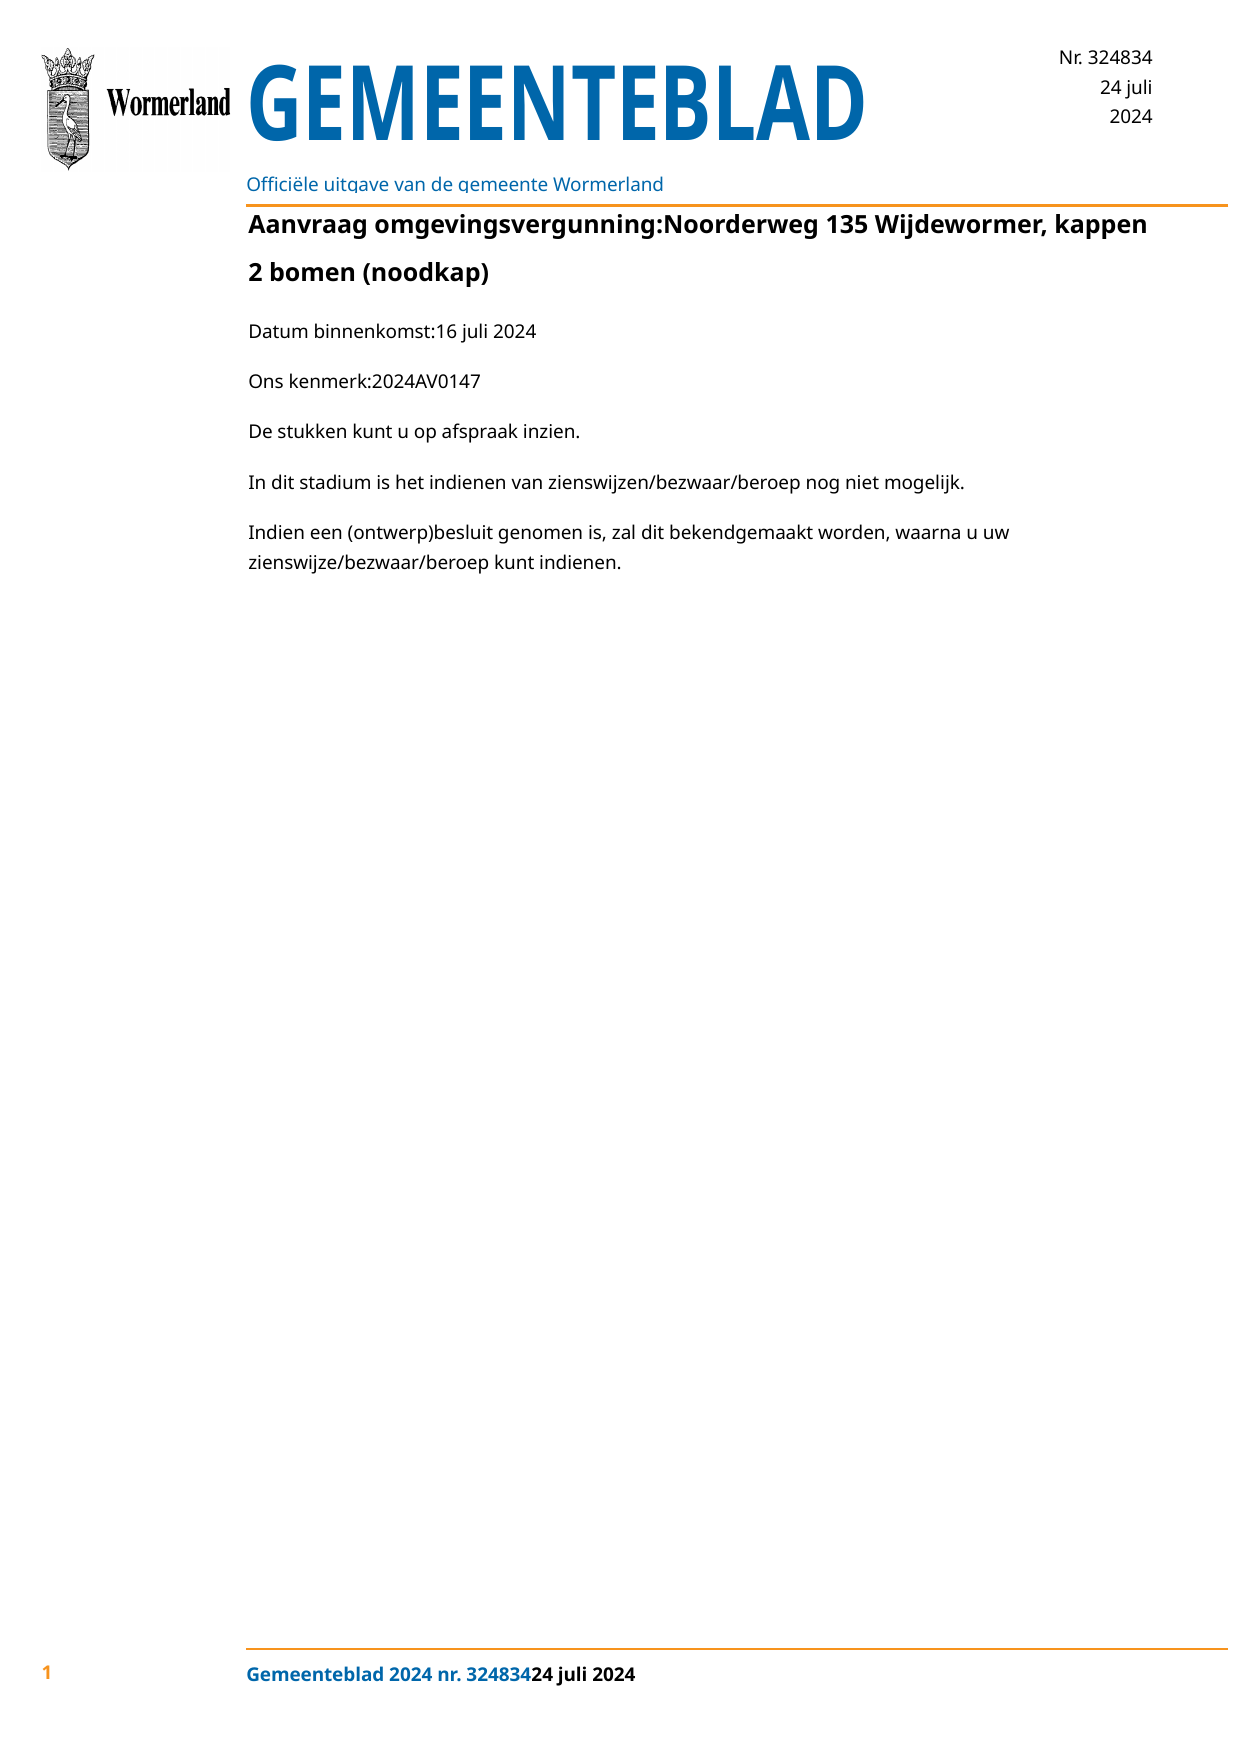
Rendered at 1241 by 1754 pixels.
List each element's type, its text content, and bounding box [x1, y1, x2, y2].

picture [41, 47, 231, 172]
text Ons kenmerk:2024AV0147 [248, 368, 1152, 394]
text Datum binnenkomst:16 juli 2024 [248, 318, 1152, 344]
text De stukken kunt u op afspraak inzien. [248, 419, 1152, 444]
text Indien een (ontwerp)besluit genomen is, zal dit bekendgemaakt worden, waarna u uw zienswijze/bezwaar/beroep kunt indienen. [248, 519, 1152, 575]
text Aanvraag omgevingsvergunning:Noorderweg 135 Wijdewormer, kappen 2 bomen (noodkap) [248, 207, 1152, 288]
text In dit stadium is het indienen van zienswijzen/bezwaar/beroep nog niet mogelijk. [248, 469, 1152, 495]
